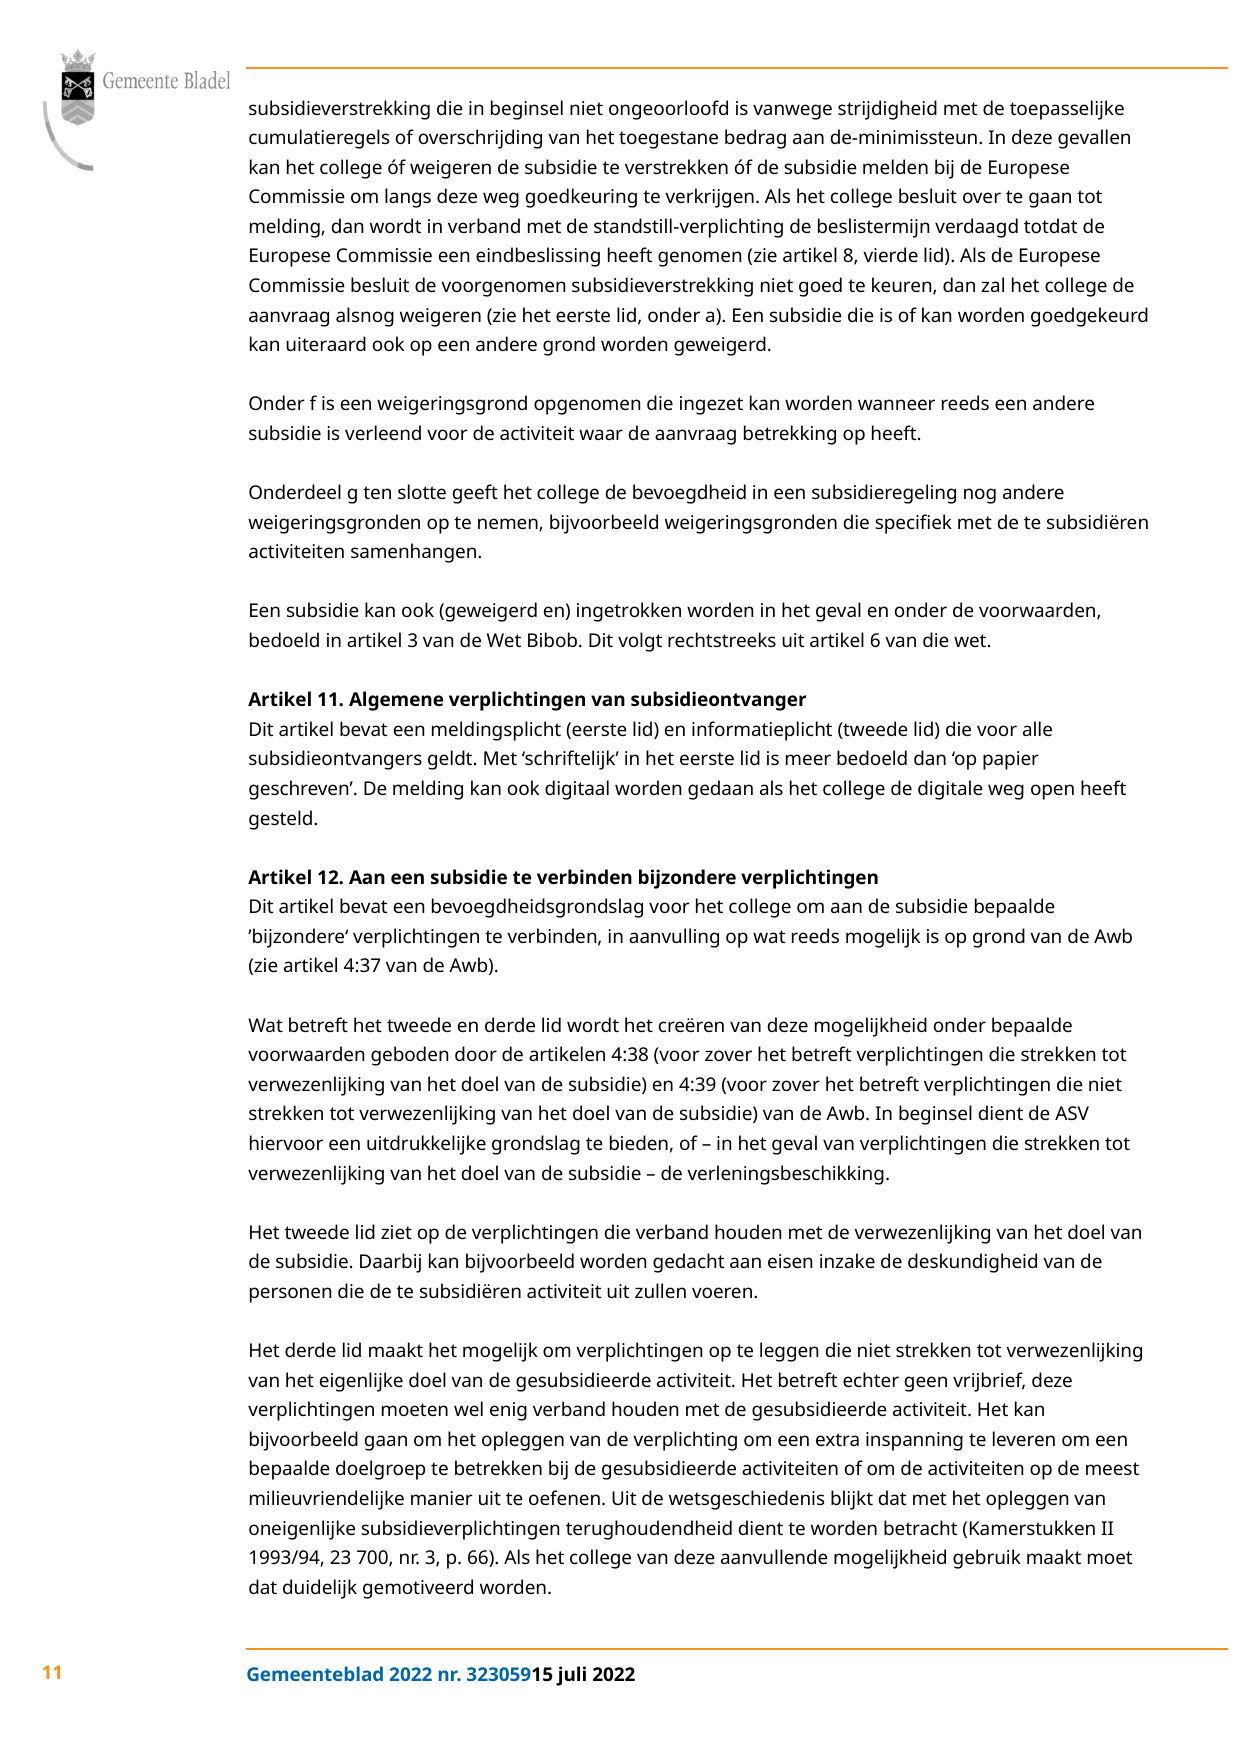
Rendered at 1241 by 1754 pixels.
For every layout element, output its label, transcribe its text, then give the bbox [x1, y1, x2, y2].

text Dit artikel bevat een bevoegdheidsgrondslag voor het college om aan de subsidie bepaalde ’bijzondere‘ verplichtingen te verbinden, in aanvulling op wat reeds mogelijk is op grond van de Awb (zie artikel 4:37 van de Awb). [248, 893, 1152, 978]
text Artikel 11. Algemene verplichtingen van subsidieontvanger [248, 686, 1152, 712]
text Dit artikel bevat een meldingsplicht (eerste lid) en informatieplicht (tweede lid) die voor alle subsidieontvangers geldt. Met ‘schriftelijk’ in het eerste lid is meer bedoeld dan ‘op papier geschreven’. De melding kan ook digitaal worden gedaan als het college de digitale weg open heeft gesteld. [248, 716, 1152, 831]
text Het derde lid maakt het mogelijk om verplichtingen op te leggen die niet strekken tot verwezenlijking van het eigenlijke doel van de gesubsidieerde activiteit. Het betreft echter geen vrijbrief, deze verplichtingen moeten wel enig verband houden met de gesubsidieerde activiteit. Het kan bijvoorbeeld gaan om het opleggen van de verplichting om een extra inspanning te leveren om een bepaalde doelgroep te betrekken bij de gesubsidieerde activiteiten of om de activiteiten op de meest milieuvriendelijke manier uit te oefenen. Uit de wetsgeschiedenis blijkt dat met het opleggen van oneigenlijke subsidieverplichtingen terughoudendheid dient te worden betracht (Kamerstukken II 1993/94, 23 700, nr. 3, p. 66). Als het college van deze aanvullende mogelijkheid gebruik maakt moet dat duidelijk gemotiveerd worden. [248, 1337, 1152, 1600]
text Onder f is een weigeringsgrond opgenomen die ingezet kan worden wanneer reeds een andere subsidie is verleend voor de activiteit waar de aanvraag betrekking op heeft. [248, 391, 1152, 446]
text subsidieverstrekking die in beginsel niet ongeoorloofd is vanwege strijdigheid met de toepasselijke cumulatieregels of overschrijding van het toegestane bedrag aan de-minimissteun. In deze gevallen kan het college óf weigeren de subsidie te verstrekken óf de subsidie melden bij de Europese Commissie om langs deze weg goedkeuring te verkrijgen. Als het college besluit over te gaan tot melding, dan wordt in verband met de standstill-verplichting de beslistermijn verdaagd totdat de Europese Commissie een eindbeslissing heeft genomen (zie artikel 8, vierde lid). Als de Europese Commissie besluit de voorgenomen subsidieverstrekking niet goed te keuren, dan zal het college de aanvraag alsnog weigeren (zie het eerste lid, onder a). Een subsidie die is of kan worden goedgekeurd kan uiteraard ook op een andere grond worden geweigerd. [248, 95, 1152, 357]
text Het tweede lid ziet op de verplichtingen die verband houden met de verwezenlijking van het doel van de subsidie. Daarbij kan bijvoorbeeld worden gedacht aan eisen inzake de deskundigheid van de personen die de te subsidiëren activiteit uit zullen voeren. [248, 1219, 1152, 1304]
text Onderdeel g ten slotte geeft het college de bevoegdheid in een subsidieregeling nog andere weigeringsgronden op te nemen, bijvoorbeeld weigeringsgronden die specifiek met de te subsidiëren activiteiten samenhangen. [248, 479, 1152, 564]
text Artikel 12. Aan een subsidie te verbinden bijzondere verplichtingen [248, 864, 1152, 890]
picture [41, 47, 231, 172]
text Een subsidie kan ook (geweigerd en) ingetrokken worden in het geval en onder de voorwaarden, bedoeld in artikel 3 van de Wet Bibob. Dit volgt rechtstreeks uit artikel 6 van die wet. [248, 598, 1152, 653]
text Wat betreft het tweede en derde lid wordt het creëren van deze mogelijkheid onder bepaalde voorwaarden geboden door de artikelen 4:38 (voor zover het betreft verplichtingen die strekken tot verwezenlijking van het doel van de subsidie) en 4:39 (voor zover het betreft verplichtingen die niet strekken tot verwezenlijking van het doel van de subsidie) van de Awb. In beginsel dient de ASV hiervoor een uitdrukkelijke grondslag te bieden, of – in het geval van verplichtingen die strekken tot verwezenlijking van het doel van de subsidie – de verleningsbeschikking. [248, 1012, 1152, 1186]
